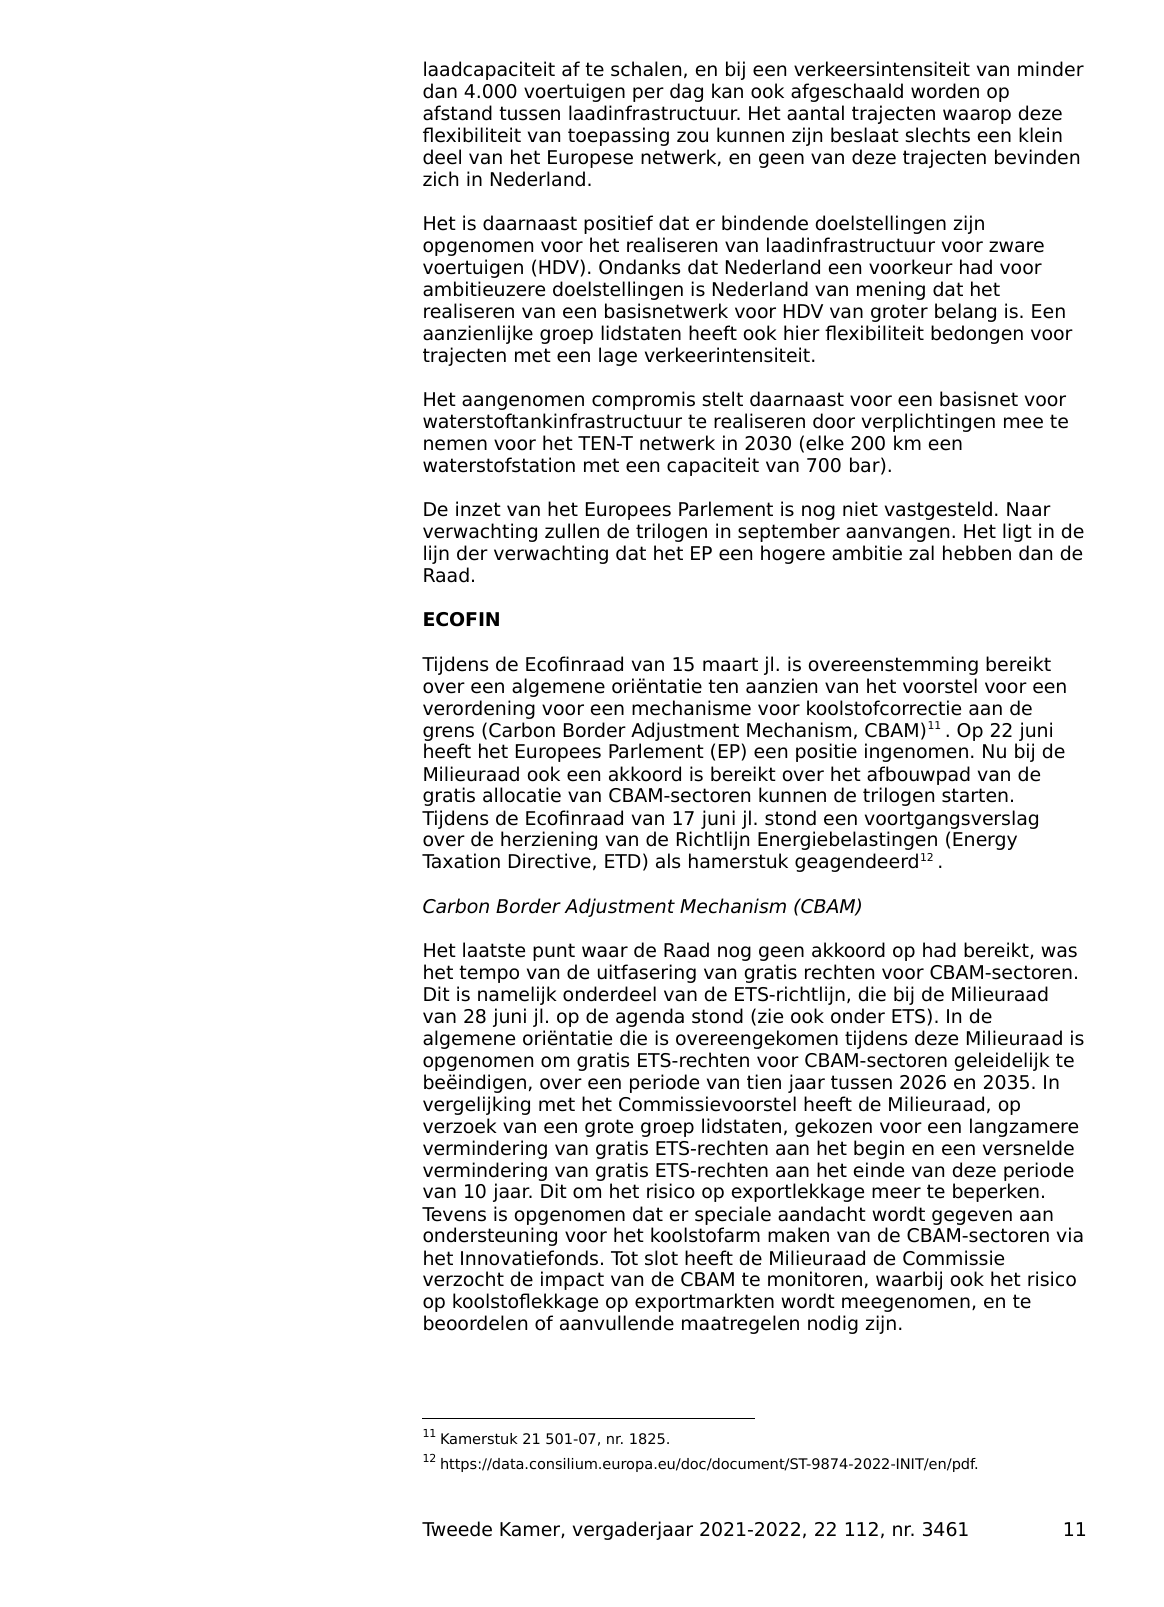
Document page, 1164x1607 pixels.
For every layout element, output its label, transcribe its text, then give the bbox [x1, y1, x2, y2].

subtitle Carbon Border Adjustment Mechanism (CBAM) [422, 896, 1087, 917]
text Tijdens de Ecofinraad van 15 maart jl. is overeenstemming bereikt over een algemene oriëntatie ten aanzien van het voorstel voor een verordening voor een mechanisme voor koolstofcorrectie aan de grens (Carbon Border Adjustment Mechanism, CBAM). Op 22 juni heeft het Europees Parlement (EP) een positie ingenomen. Nu bij de Milieuraad ook een akkoord is bereikt over het afbouwpad van de gratis allocatie van CBAM-sectoren kunnen de trilogen starten. Tijdens de Ecofinraad van 17 juni jl. stond een voortgangsverslag over de herziening van de Richtlijn Energiebelastingen (Energy Taxation Directive, ETD) als hamerstuk geagendeerd. [422, 653, 1087, 873]
text Het laatste punt waar de Raad nog geen akkoord op had bereikt, was het tempo van de uitfasering van gratis rechten voor CBAM-sectoren. Dit is namelijk onderdeel van de ETS-richtlijn, die bij de Milieuraad van 28 juni jl. op de agenda stond (zie ook onder ETS). In de algemene oriëntatie die is overeengekomen tijdens deze Milieuraad is opgenomen om gratis ETS-rechten voor CBAM-sectoren geleidelijk te beëindigen, over een periode van tien jaar tussen 2026 en 2035. In vergelijking met het Commissievoorstel heeft de Milieuraad, op verzoek van een grote groep lidstaten, gekozen voor een langzamere vermindering van gratis ETS-rechten aan het begin en een versnelde vermindering van gratis ETS-rechten aan het einde van deze periode van 10 jaar. Dit om het risico op exportlekkage meer te beperken. Tevens is opgenomen dat er speciale aandacht wordt gegeven aan ondersteuning voor het koolstofarm maken van de CBAM-sectoren via het Innovatiefonds. Tot slot heeft de Milieuraad de Commissie verzocht de impact van de CBAM te monitoren, waarbij ook het risico op koolstoflekkage op exportmarkten wordt meegenomen, en te beoordelen of aanvullende maatregelen nodig zijn. [422, 940, 1087, 1335]
text https://data.consilium.europa.eu/doc/document/ST-9874-2022-INIT/en/pdf. [422, 1452, 1087, 1474]
text Het aangenomen compromis stelt daarnaast voor een basisnet voor waterstoftankinfrastructuur te realiseren door verplichtingen mee te nemen voor het TEN-T netwerk in 2030 (elke 200 km een waterstofstation met een capaciteit van 700 bar). [422, 389, 1087, 477]
subtitle ECOFIN [422, 609, 1087, 631]
text De inzet van het Europees Parlement is nog niet vastgesteld. Naar verwachting zullen de trilogen in september aanvangen. Het ligt in de lijn der verwachting dat het EP een hogere ambitie zal hebben dan de Raad. [422, 499, 1087, 587]
text laadcapaciteit af te schalen, en bij een verkeersintensiteit van minder dan 4.000 voertuigen per dag kan ook afgeschaald worden op afstand tussen laadinfrastructuur. Het aantal trajecten waarop deze flexibiliteit van toepassing zou kunnen zijn beslaat slechts een klein deel van het Europese netwerk, en geen van deze trajecten bevinden zich in Nederland. [422, 59, 1087, 191]
text Kamerstuk 21 501-07, nr. 1825. [422, 1427, 1087, 1449]
text Het is daarnaast positief dat er bindende doelstellingen zijn opgenomen voor het realiseren van laadinfrastructuur voor zware voertuigen (HDV). Ondanks dat Nederland een voorkeur had voor ambitieuzere doelstellingen is Nederland van mening dat het realiseren van een basisnetwerk voor HDV van groter belang is. Een aanzienlijke groep lidstaten heeft ook hier flexibiliteit bedongen voor trajecten met een lage verkeerintensiteit. [422, 213, 1087, 367]
